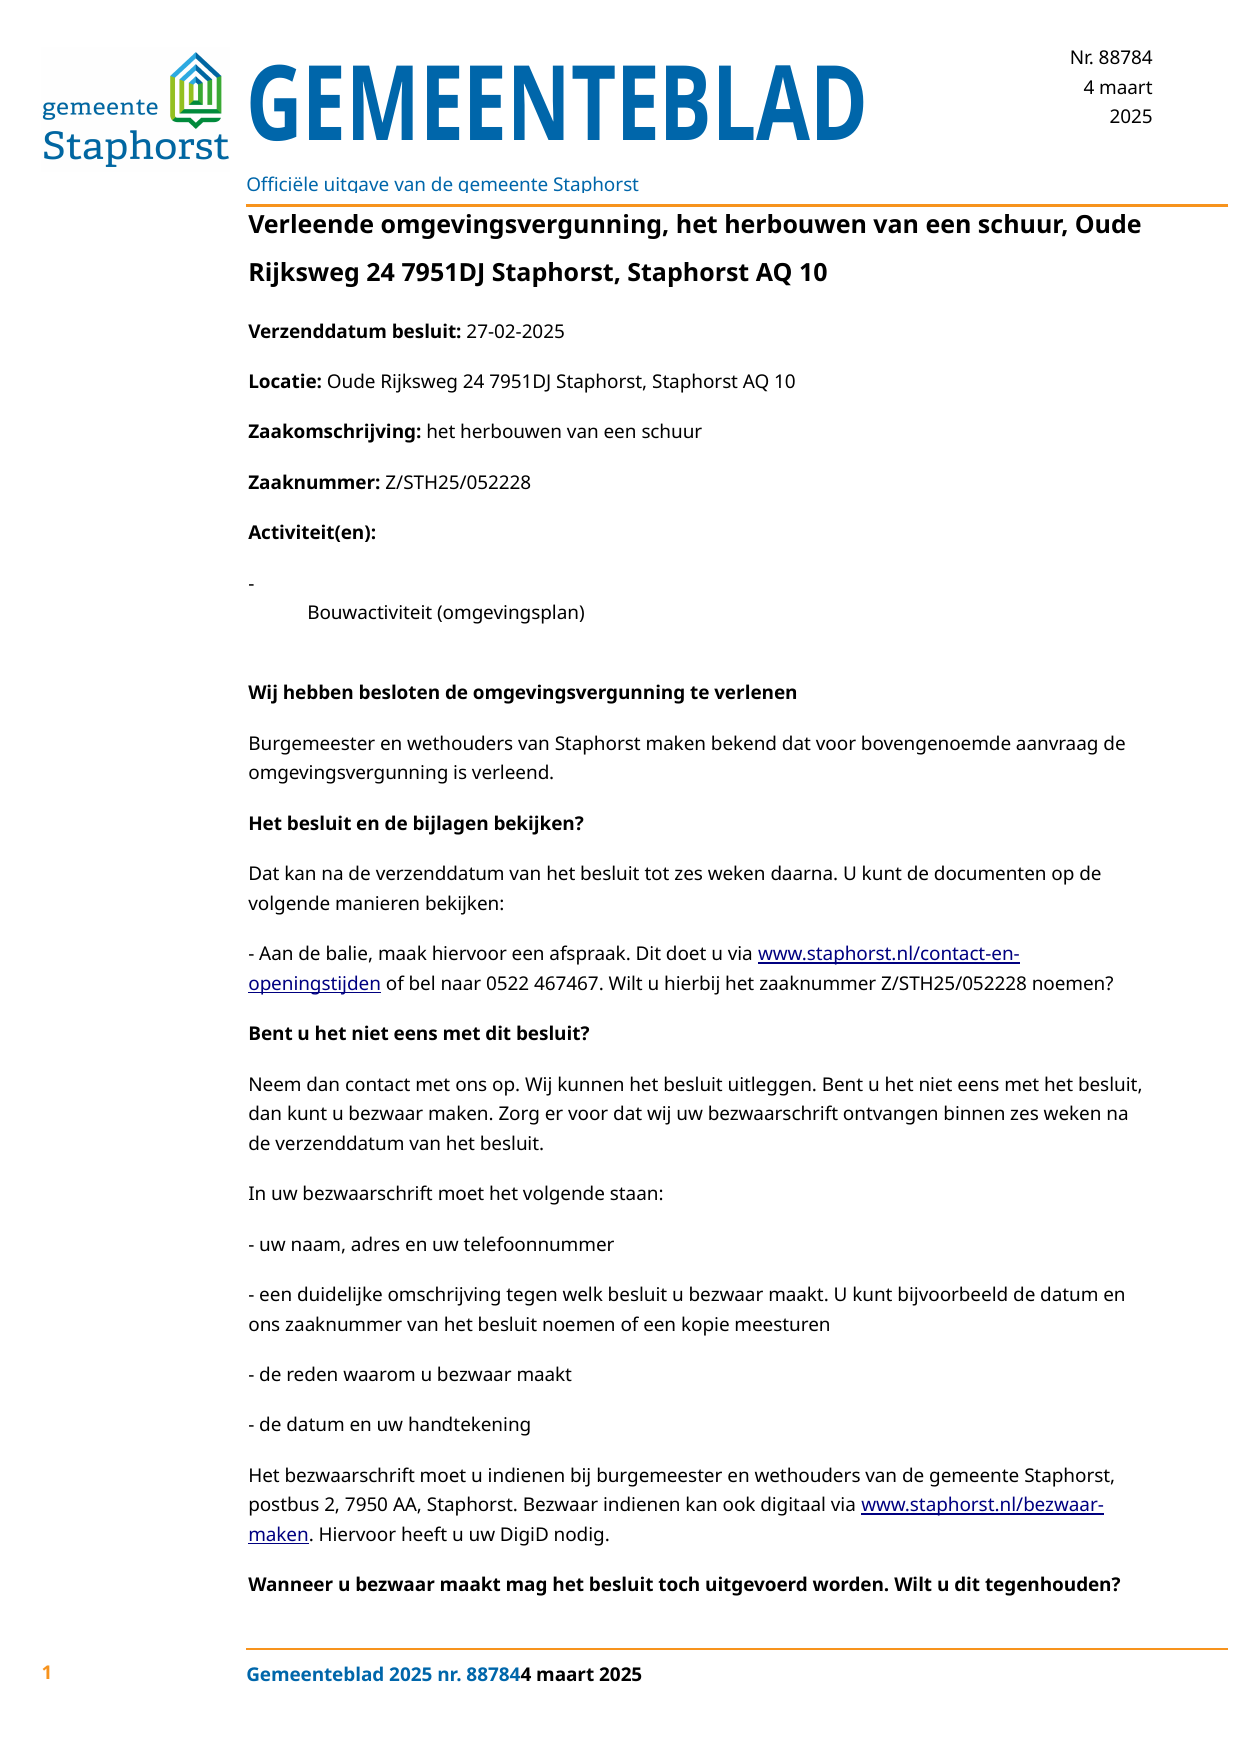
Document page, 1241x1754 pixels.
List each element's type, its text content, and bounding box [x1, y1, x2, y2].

text - de reden waarom u bezwaar maakt [248, 1361, 1152, 1387]
text Het bezwaarschrift moet u indienen bij burgemeester en wethouders van de gemeente Staphorst, postbus 2, 7950 AA, Staphorst. Bezwaar indienen kan ook digitaal via www.staphorst.nl/bezwaar-maken. Hiervoor heeft u uw DigiD nodig. [248, 1462, 1152, 1547]
text - de datum en uw handtekening [248, 1412, 1152, 1437]
text Dat kan na de verzenddatum van het besluit tot zes weken daarna. U kunt de documenten op de volgende manieren bekijken: [248, 860, 1152, 916]
text Verleende omgevingsvergunning, het herbouwen van een schuur, Oude Rijksweg 24 7951DJ Staphorst, Staphorst AQ 10 [248, 207, 1152, 288]
text - een duidelijke omschrijving tegen welk besluit u bezwaar maakt. U kunt bijvoorbeeld de datum en ons zaaknummer van het besluit noemen of een kopie meesturen [248, 1281, 1152, 1337]
text Verzenddatum besluit: 27-02-2025 [248, 318, 1152, 344]
list Bouwactiviteit (omgevingsplan) [248, 599, 1152, 625]
text In uw bezwaarschrift moet het volgende staan: [248, 1180, 1152, 1206]
text Wij hebben besloten de omgevingsvergunning te verlenen [248, 679, 1152, 705]
text Bent u het niet eens met dit besluit? [248, 1020, 1152, 1046]
text Neem dan contact met ons op. Wij kunnen het besluit uitleggen. Bent u het niet eens met het besluit, dan kunt u bezwaar maken. Zorg er voor dat wij uw bezwaarschrift ontvangen binnen zes weken na de verzenddatum van het besluit. [248, 1071, 1152, 1156]
text Burgemeester en wethouders van Staphorst maken bekend dat voor bovengenoemde aanvraag de omgevingsvergunning is verleend. [248, 730, 1152, 785]
text - uw naam, adres en uw telefoonnummer [248, 1231, 1152, 1257]
text - Aan de balie, maak hiervoor een afspraak. Dit doet u via www.staphorst.nl/contact-en-openingstijden of bel naar 0522 467467. Wilt u hierbij het zaaknummer Z/STH25/052228 noemen? [248, 940, 1152, 996]
text Wanneer u bezwaar maakt mag het besluit toch uitgevoerd worden. Wilt u dit tegenhouden? [248, 1572, 1152, 1597]
text Het besluit en de bijlagen bekijken? [248, 810, 1152, 836]
picture [41, 47, 231, 172]
text Zaaknummer: Z/STH25/052228 [248, 469, 1152, 495]
text Zaakomschrijving: het herbouwen van een schuur [248, 419, 1152, 444]
text Activiteit(en): [248, 519, 1152, 545]
text Locatie: Oude Rijksweg 24 7951DJ Staphorst, Staphorst AQ 10 [248, 368, 1152, 394]
